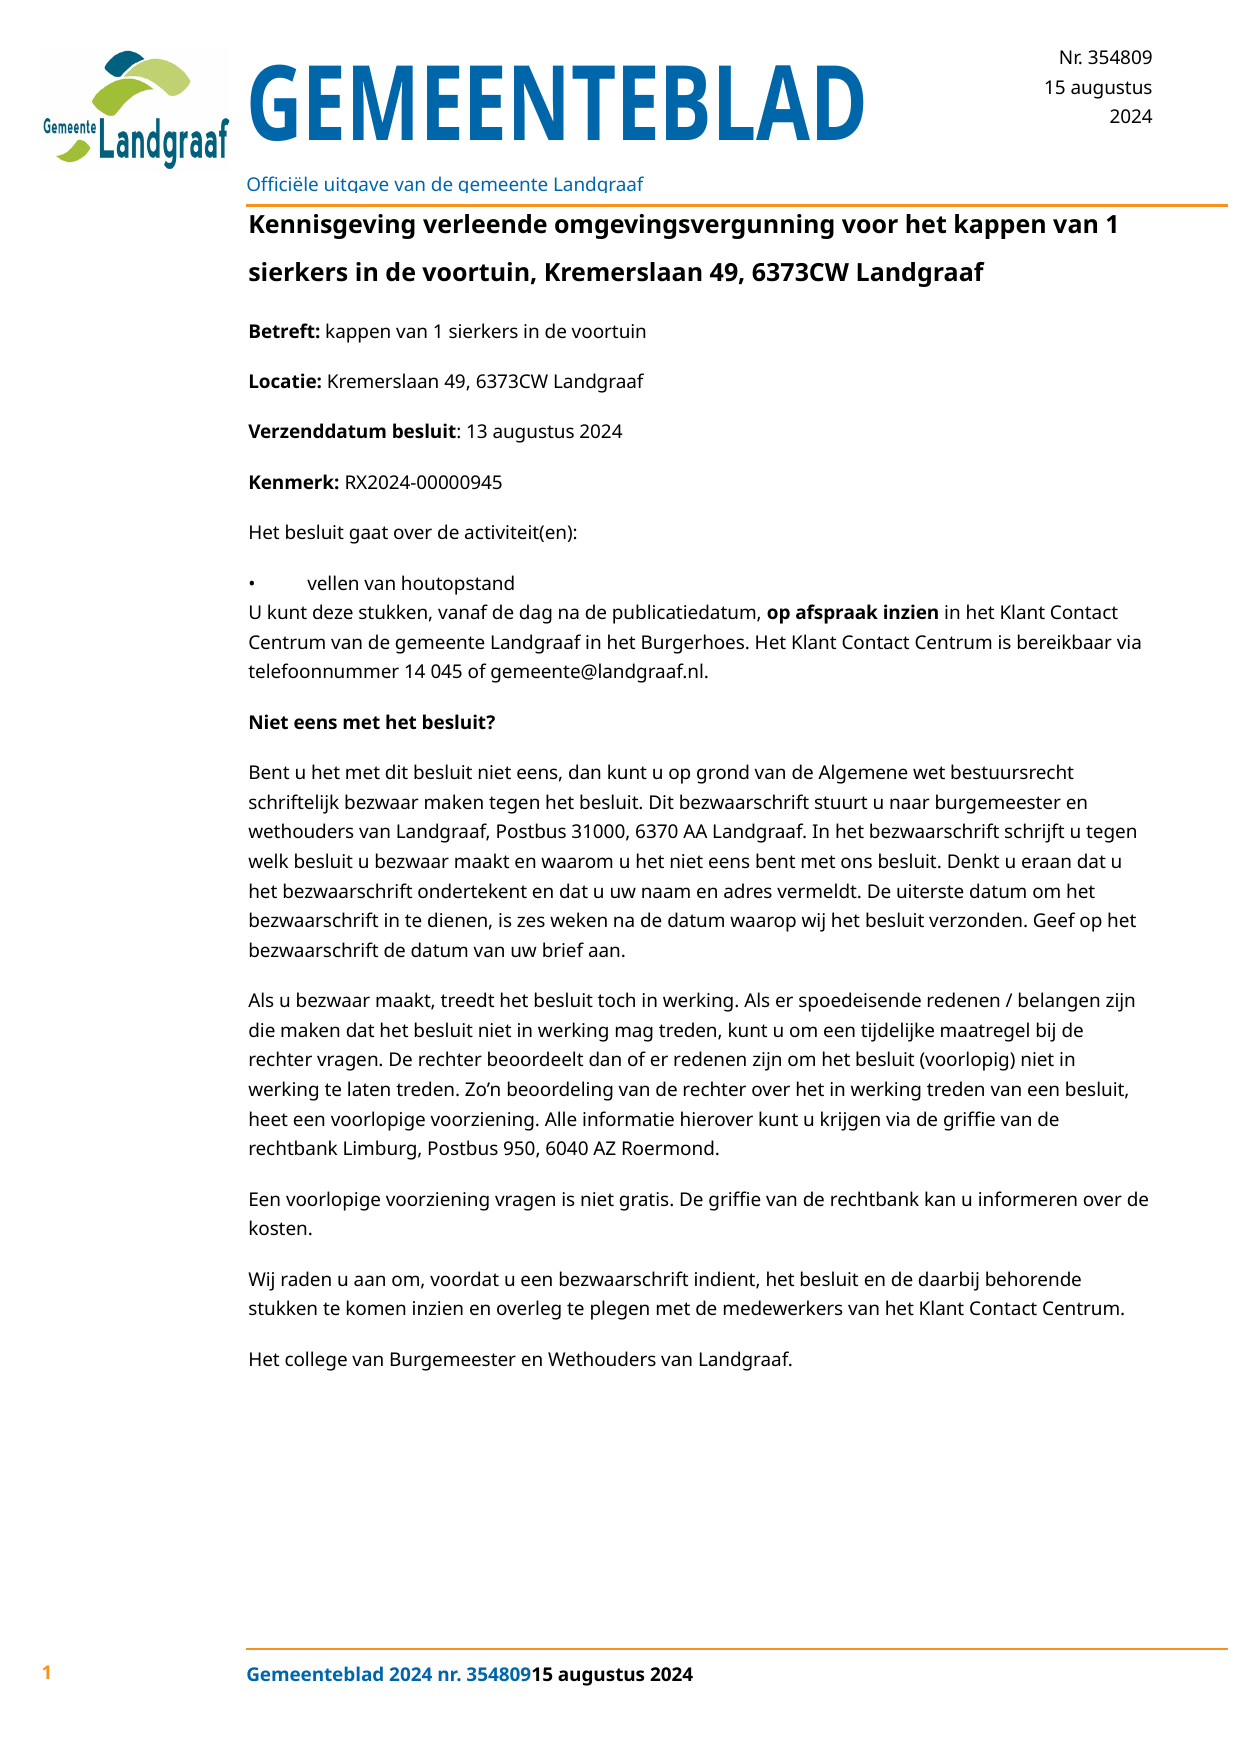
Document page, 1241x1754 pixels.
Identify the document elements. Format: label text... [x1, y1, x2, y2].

text Wij raden u aan om, voordat u een bezwaarschrift indient, het besluit en de daarbij behorende stukken te komen inzien en overleg te plegen met de medewerkers van het Klant Contact Centrum. [248, 1266, 1152, 1321]
text Betreft: kappen van 1 sierkers in de voortuin [248, 318, 1152, 344]
text Kenmerk: RX2024-00000945 [248, 469, 1152, 495]
text Het college van Burgemeester en Wethouders van Landgraaf. [248, 1346, 1152, 1372]
text Kennisgeving verleende omgevingsvergunning voor het kappen van 1 sierkers in de voortuin, Kremerslaan 49, 6373CW Landgraaf [248, 207, 1152, 288]
text U kunt deze stukken, vanaf de dag na de publicatiedatum, op afspraak inzien in het Klant Contact Centrum van de gemeente Landgraaf in het Burgerhoes. Het Klant Contact Centrum is bereikbaar via telefoonnummer 14 045 of gemeente@landgraaf.nl. [248, 599, 1152, 684]
text Als u bezwaar maakt, treedt het besluit toch in werking. Als er spoedeisende redenen / belangen zijn die maken dat het besluit niet in werking mag treden, kunt u om een tijdelijke maatregel bij de rechter vragen. De rechter beoordeelt dan of er redenen zijn om het besluit (voorlopig) niet in werking te laten treden. Zo’n beoordeling van de rechter over het in werking treden van een besluit, heet een voorlopige voorziening. Alle informatie hierover kunt u krijgen via de griffie van de rechtbank Limburg, Postbus 950, 6040 AZ Roermond. [248, 987, 1152, 1161]
text Niet eens met het besluit? [248, 709, 1152, 735]
list vellen van houtopstand [248, 570, 1152, 596]
text Een voorlopige voorziening vragen is niet gratis. De griffie van de rechtbank kan u informeren over de kosten. [248, 1186, 1152, 1241]
text Locatie: Kremerslaan 49, 6373CW Landgraaf [248, 368, 1152, 394]
text Verzenddatum besluit: 13 augustus 2024 [248, 419, 1152, 444]
text Bent u het met dit besluit niet eens, dan kunt u op grond van de Algemene wet bestuursrecht schriftelijk bezwaar maken tegen het besluit. Dit bezwaarschrift stuurt u naar burgemeester en wethouders van Landgraaf, Postbus 31000, 6370 AA Landgraaf. In het bezwaarschrift schrijft u tegen welk besluit u bezwaar maakt en waarom u het niet eens bent met ons besluit. Denkt u eraan dat u het bezwaarschrift ondertekent en dat u uw naam en adres vermeldt. De uiterste datum om het bezwaarschrift in te dienen, is zes weken na de datum waarop wij het besluit verzonden. Geef op het bezwaarschrift de datum van uw brief aan. [248, 759, 1152, 963]
text Het besluit gaat over de activiteit(en): [248, 519, 1152, 545]
picture [41, 47, 231, 172]
